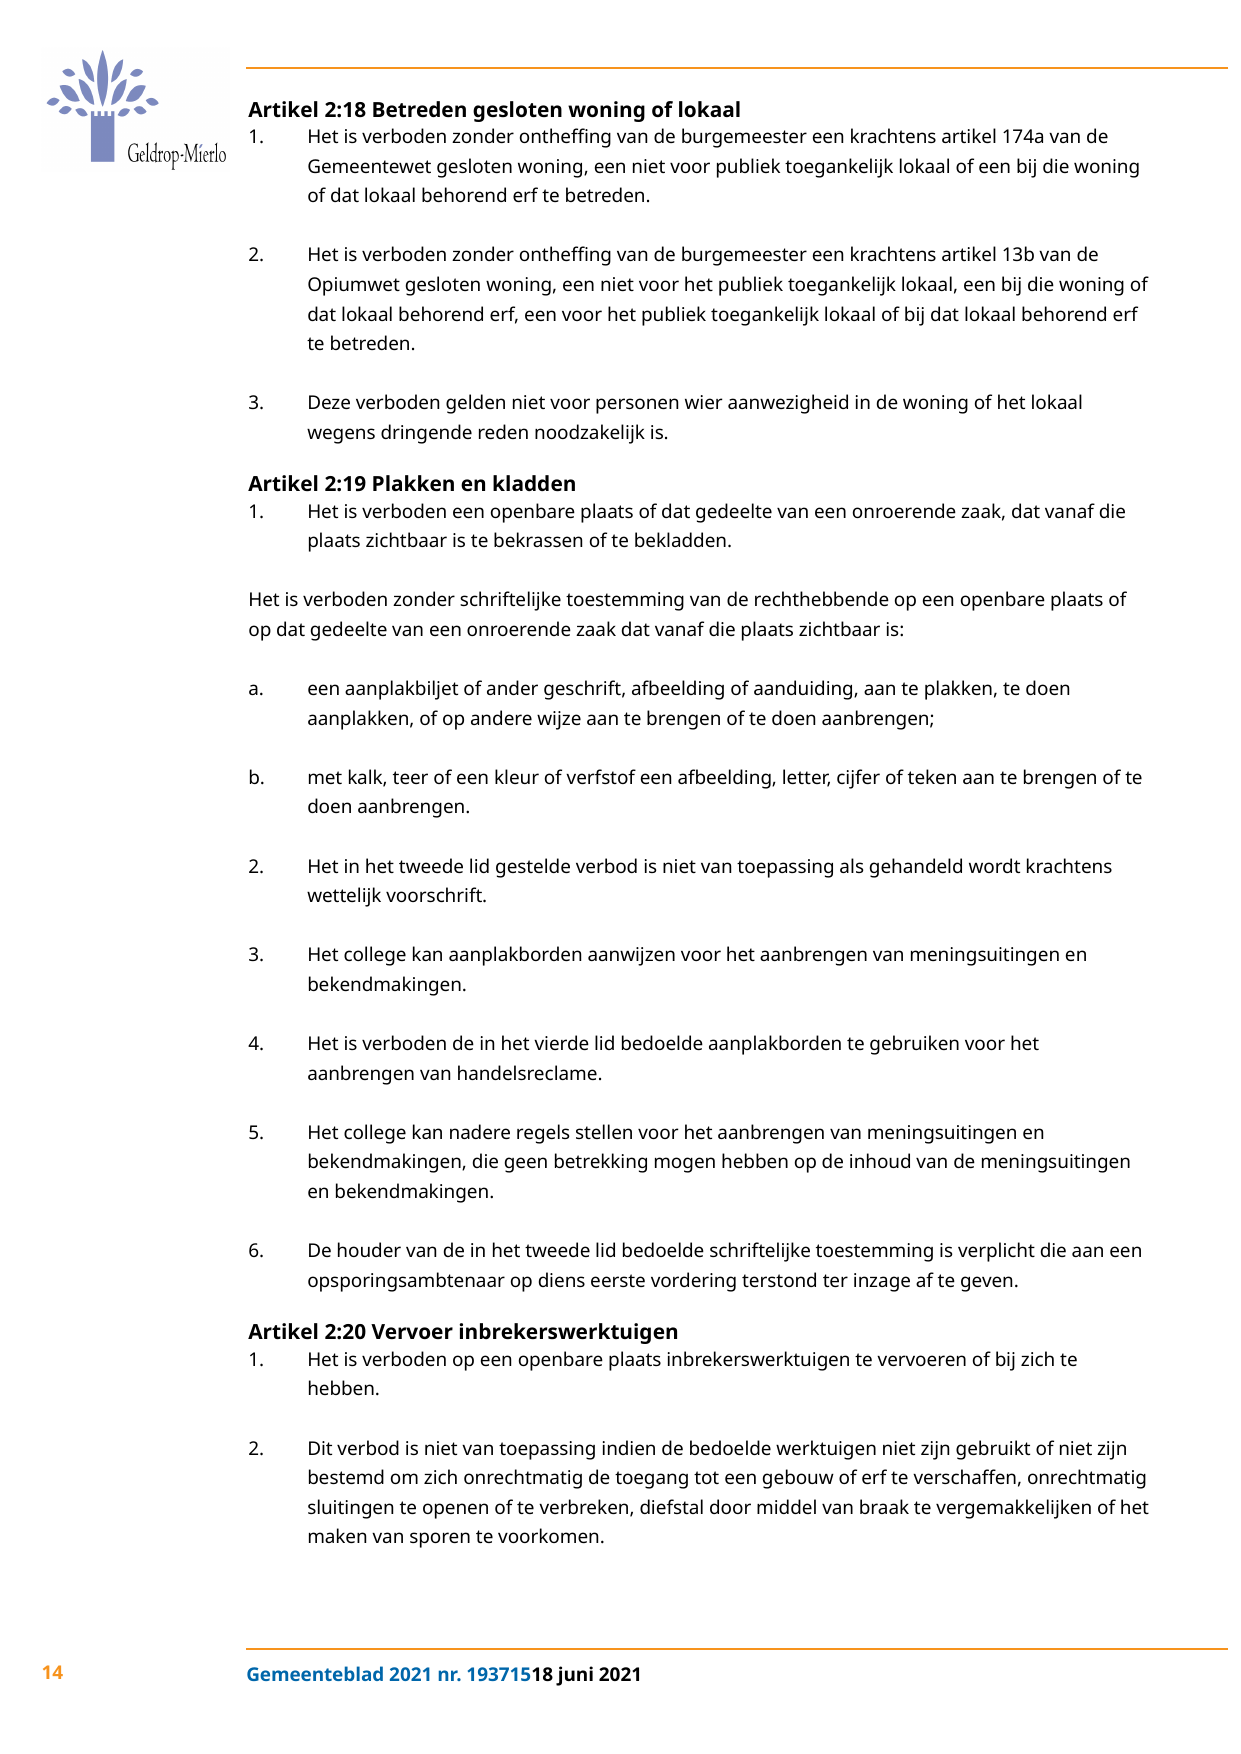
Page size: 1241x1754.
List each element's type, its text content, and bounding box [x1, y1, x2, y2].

text Artikel 2:18 Betreden gesloten woning of lokaal [248, 95, 1152, 123]
list Het college kan nadere regels stellen voor het aanbrengen van meningsuitingen en bekendmakingen, die geen betrekking mogen hebben op de inhoud van de meningsuitingen en bekendmakingen. [248, 1119, 1152, 1204]
list een aanplakbiljet of ander geschrift, afbeelding of aanduiding, aan te plakken, te doen aanplakken, of op andere wijze aan te brengen of te doen aanbrengen; [248, 675, 1152, 731]
list Het college kan aanplakborden aanwijzen voor het aanbrengen van meningsuitingen en bekendmakingen. [248, 942, 1152, 997]
list Het is verboden een openbare plaats of dat gedeelte van een onroerende zaak, dat vanaf die plaats zichtbaar is te bekrassen of te bekladden. [248, 498, 1152, 553]
list Het is verboden de in het vierde lid bedoelde aanplakborden te gebruiken voor het aanbrengen van handelsreclame. [248, 1030, 1152, 1086]
text Artikel 2:19 Plakken en kladden [248, 469, 1152, 498]
list Het in het tweede lid gestelde verbod is niet van toepassing als gehandeld wordt krachtens wettelijk voorschrift. [248, 853, 1152, 908]
list Het is verboden zonder ontheffing van de burgemeester een krachtens artikel 174a van de Gemeentewet gesloten woning, een niet voor publiek toegankelijk lokaal of een bij die woning of dat lokaal behorend erf te betreden. [248, 123, 1152, 208]
picture [41, 47, 231, 172]
list met kalk, teer of een kleur of verfstof een afbeelding, letter, cijfer of teken aan te brengen of te doen aanbrengen. [248, 764, 1152, 819]
list Deze verboden gelden niet voor personen wier aanwezigheid in de woning of het lokaal wegens dringende reden noodzakelijk is. [248, 389, 1152, 445]
list Het is verboden op een openbare plaats inbrekerswerktuigen te vervoeren of bij zich te hebben. [248, 1346, 1152, 1401]
text Het is verboden zonder schriftelijke toestemming van de rechthebbende op een openbare plaats of op dat gedeelte van een onroerende zaak dat vanaf die plaats zichtbaar is: [248, 587, 1152, 642]
text Artikel 2:20 Vervoer inbrekerswerktuigen [248, 1317, 1152, 1346]
list Het is verboden zonder ontheffing van de burgemeester een krachtens artikel 13b van de Opiumwet gesloten woning, een niet voor het publiek toegankelijk lokaal, een bij die woning of dat lokaal behorend erf, een voor het publiek toegankelijk lokaal of bij dat lokaal behorend erf te betreden. [248, 242, 1152, 356]
list De houder van de in het tweede lid bedoelde schriftelijke toestemming is verplicht die aan een opsporingsambtenaar op diens eerste vordering terstond ter inzage af te geven. [248, 1237, 1152, 1293]
list Dit verbod is niet van toepassing indien de bedoelde werktuigen niet zijn gebruikt of niet zijn bestemd om zich onrechtmatig de toegang tot een gebouw of erf te verschaffen, onrechtmatig sluitingen te openen of te verbreken, diefstal door middel van braak te vergemakkelijken of het maken van sporen te voorkomen. [248, 1435, 1152, 1549]
